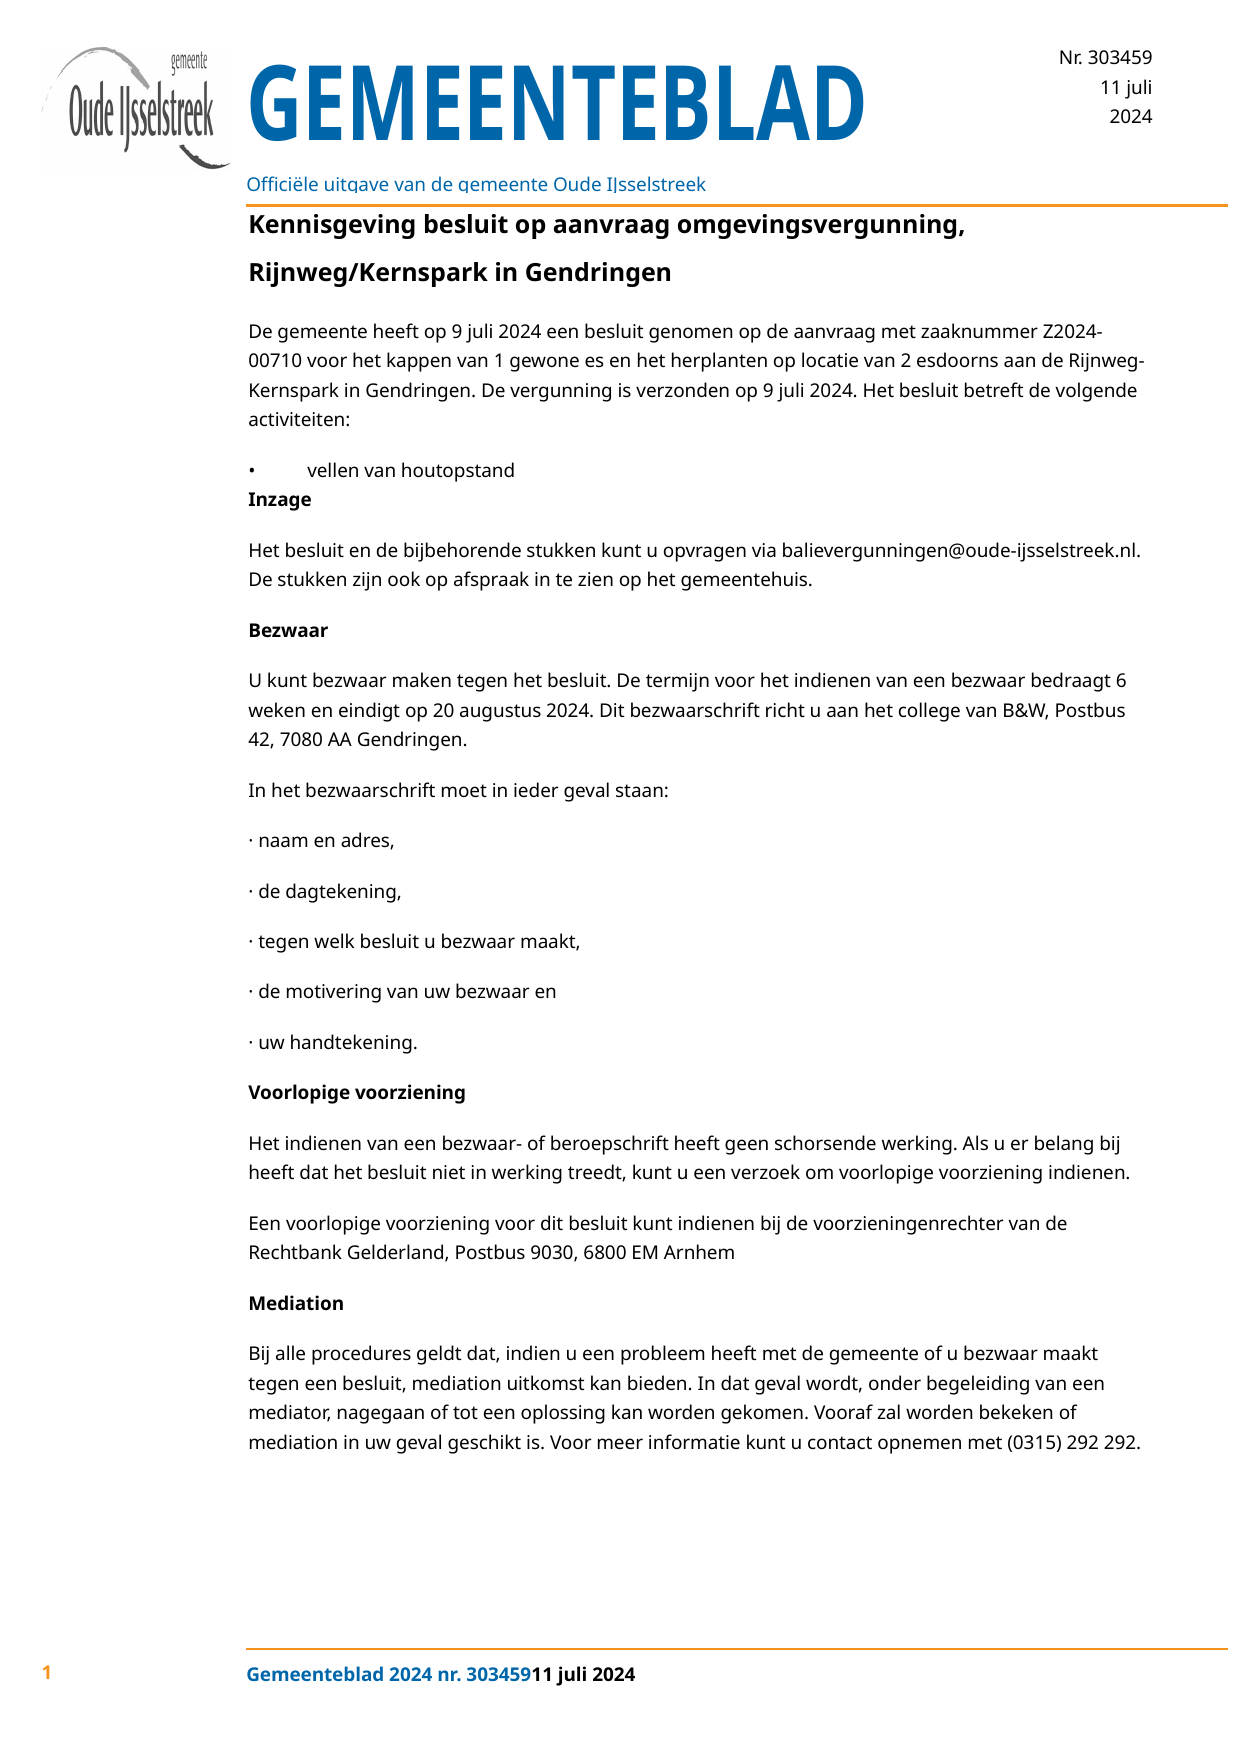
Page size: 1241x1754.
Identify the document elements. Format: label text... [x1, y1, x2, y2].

text · tegen welk besluit u bezwaar maakt, [248, 928, 1152, 954]
text Mediation [248, 1290, 1152, 1316]
text U kunt bezwaar maken tegen het besluit. De termijn voor het indienen van een bezwaar bedraagt 6 weken en eindigt op 20 augustus 2024. Dit bezwaarschrift richt u aan het college van B&W, Postbus 42, 7080 AA Gendringen. [248, 667, 1152, 752]
text Bezwaar [248, 617, 1152, 643]
text Bij alle procedures geldt dat, indien u een probleem heeft met de gemeente of u bezwaar maakt tegen een besluit, mediation uitkomst kan bieden. In dat geval wordt, onder begeleiding van een mediator, nagegaan of tot een oplossing kan worden gekomen. Vooraf zal worden bekeken of mediation in uw geval geschikt is. Voor meer informatie kunt u contact opnemen met (0315) 292 292. [248, 1340, 1152, 1455]
text Het besluit en de bijbehorende stukken kunt u opvragen via balievergunningen@oude-ijsselstreek.nl. De stukken zijn ook op afspraak in te zien op het gemeentehuis. [248, 537, 1152, 592]
text Een voorlopige voorziening voor dit besluit kunt indienen bij de voorzieningenrechter van de Rechtbank Gelderland, Postbus 9030, 6800 EM Arnhem [248, 1210, 1152, 1265]
text Het indienen van een bezwaar- of beroepschrift heeft geen schorsende werking. Als u er belang bij heeft dat het besluit niet in werking treedt, kunt u een verzoek om voorlopige voorziening indienen. [248, 1130, 1152, 1185]
text Inzage [248, 487, 1152, 512]
picture [41, 47, 231, 172]
text In het bezwaarschrift moet in ieder geval staan: [248, 777, 1152, 803]
text · naam en adres, [248, 827, 1152, 853]
text · de dagtekening, [248, 878, 1152, 904]
text · uw handtekening. [248, 1029, 1152, 1055]
list vellen van houtopstand [248, 457, 1152, 483]
text · de motivering van uw bezwaar en [248, 979, 1152, 1004]
text De gemeente heeft op 9 juli 2024 een besluit genomen op de aanvraag met zaaknummer Z2024-00710 voor het kappen van 1 gewone es en het herplanten op locatie van 2 esdoorns aan de Rijnweg-Kernspark in Gendringen. De vergunning is verzonden op 9 juli 2024. Het besluit betreft de volgende activiteiten: [248, 318, 1152, 432]
text Voorlopige voorziening [248, 1079, 1152, 1105]
text Kennisgeving besluit op aanvraag omgevingsvergunning, Rijnweg/Kernspark in Gendringen [248, 207, 1152, 288]
